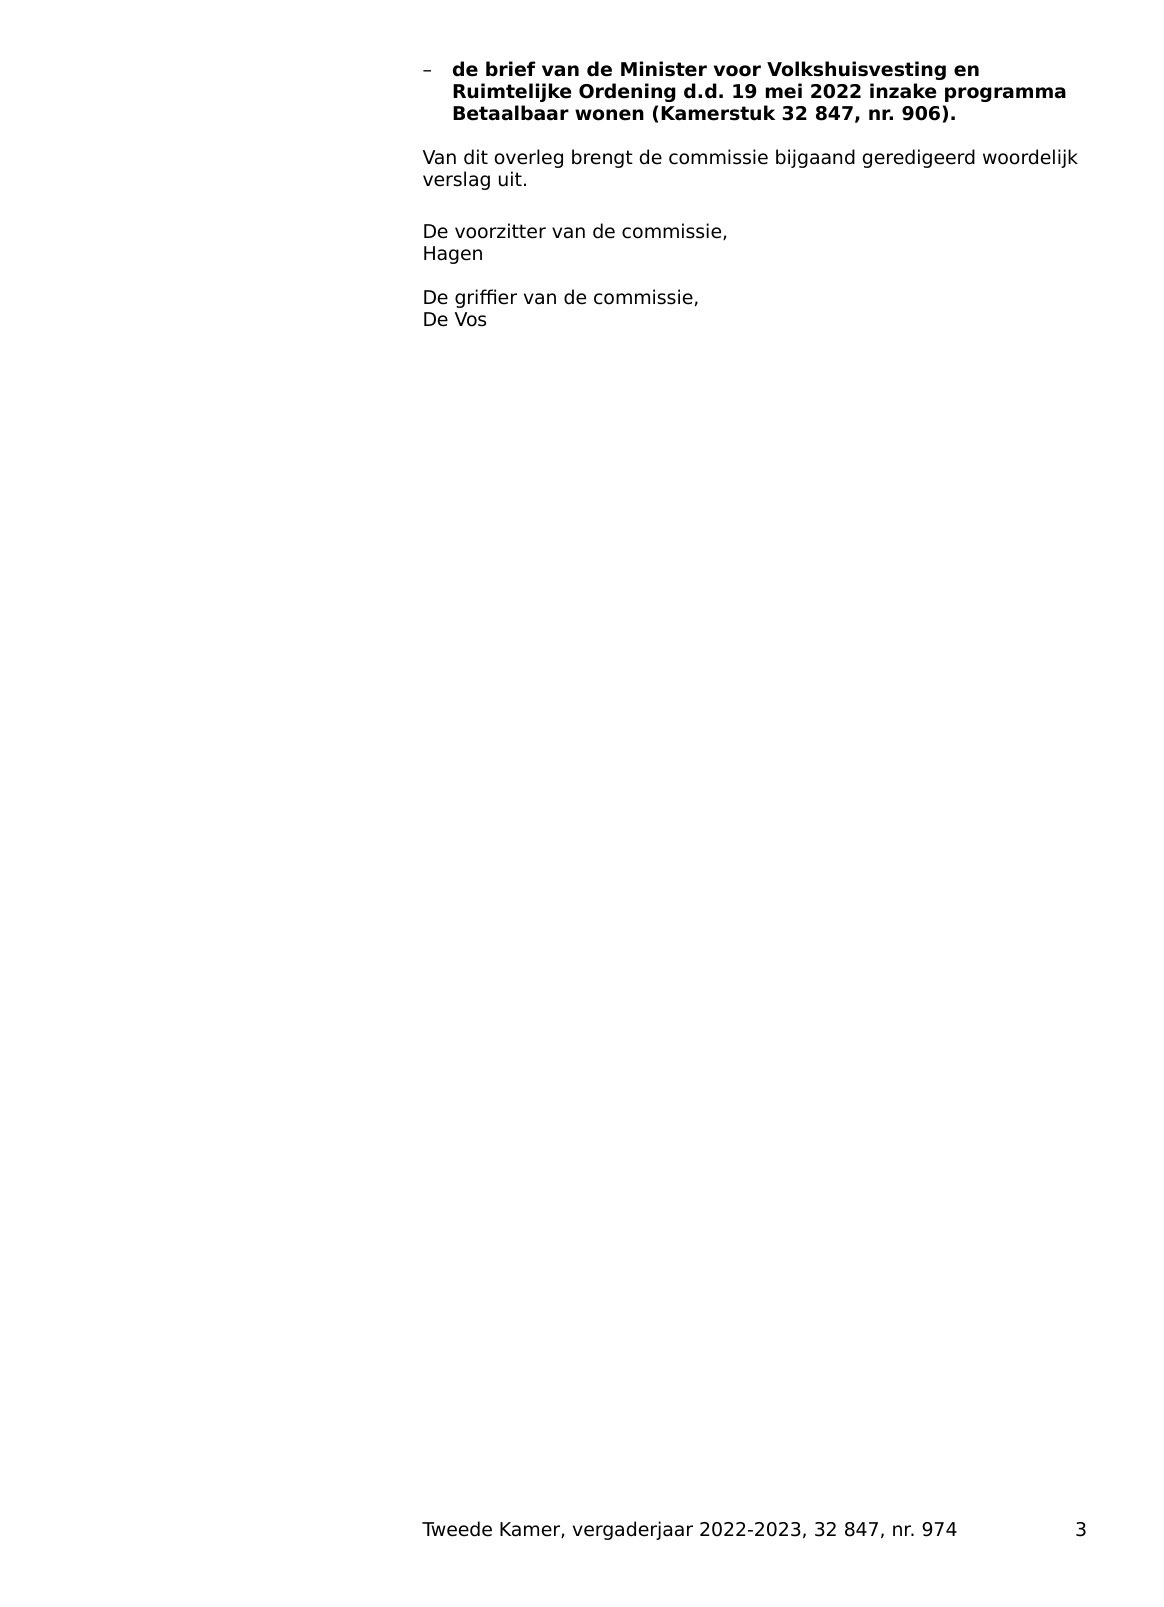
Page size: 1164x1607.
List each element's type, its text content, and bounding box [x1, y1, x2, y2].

text De griffier van de commissie, De Vos [422, 287, 1087, 331]
text Van dit overleg brengt de commissie bijgaand geredigeerd woordelijk verslag uit. [422, 147, 1087, 191]
text – de brief van de Minister voor Volkshuisvesting en Ruimtelijke Ordening d.d. 19 mei 2022 inzake programma Betaalbaar wonen (Kamerstuk 32 847, nr. 906). [422, 59, 1087, 125]
text De voorzitter van de commissie, Hagen [422, 221, 1087, 265]
